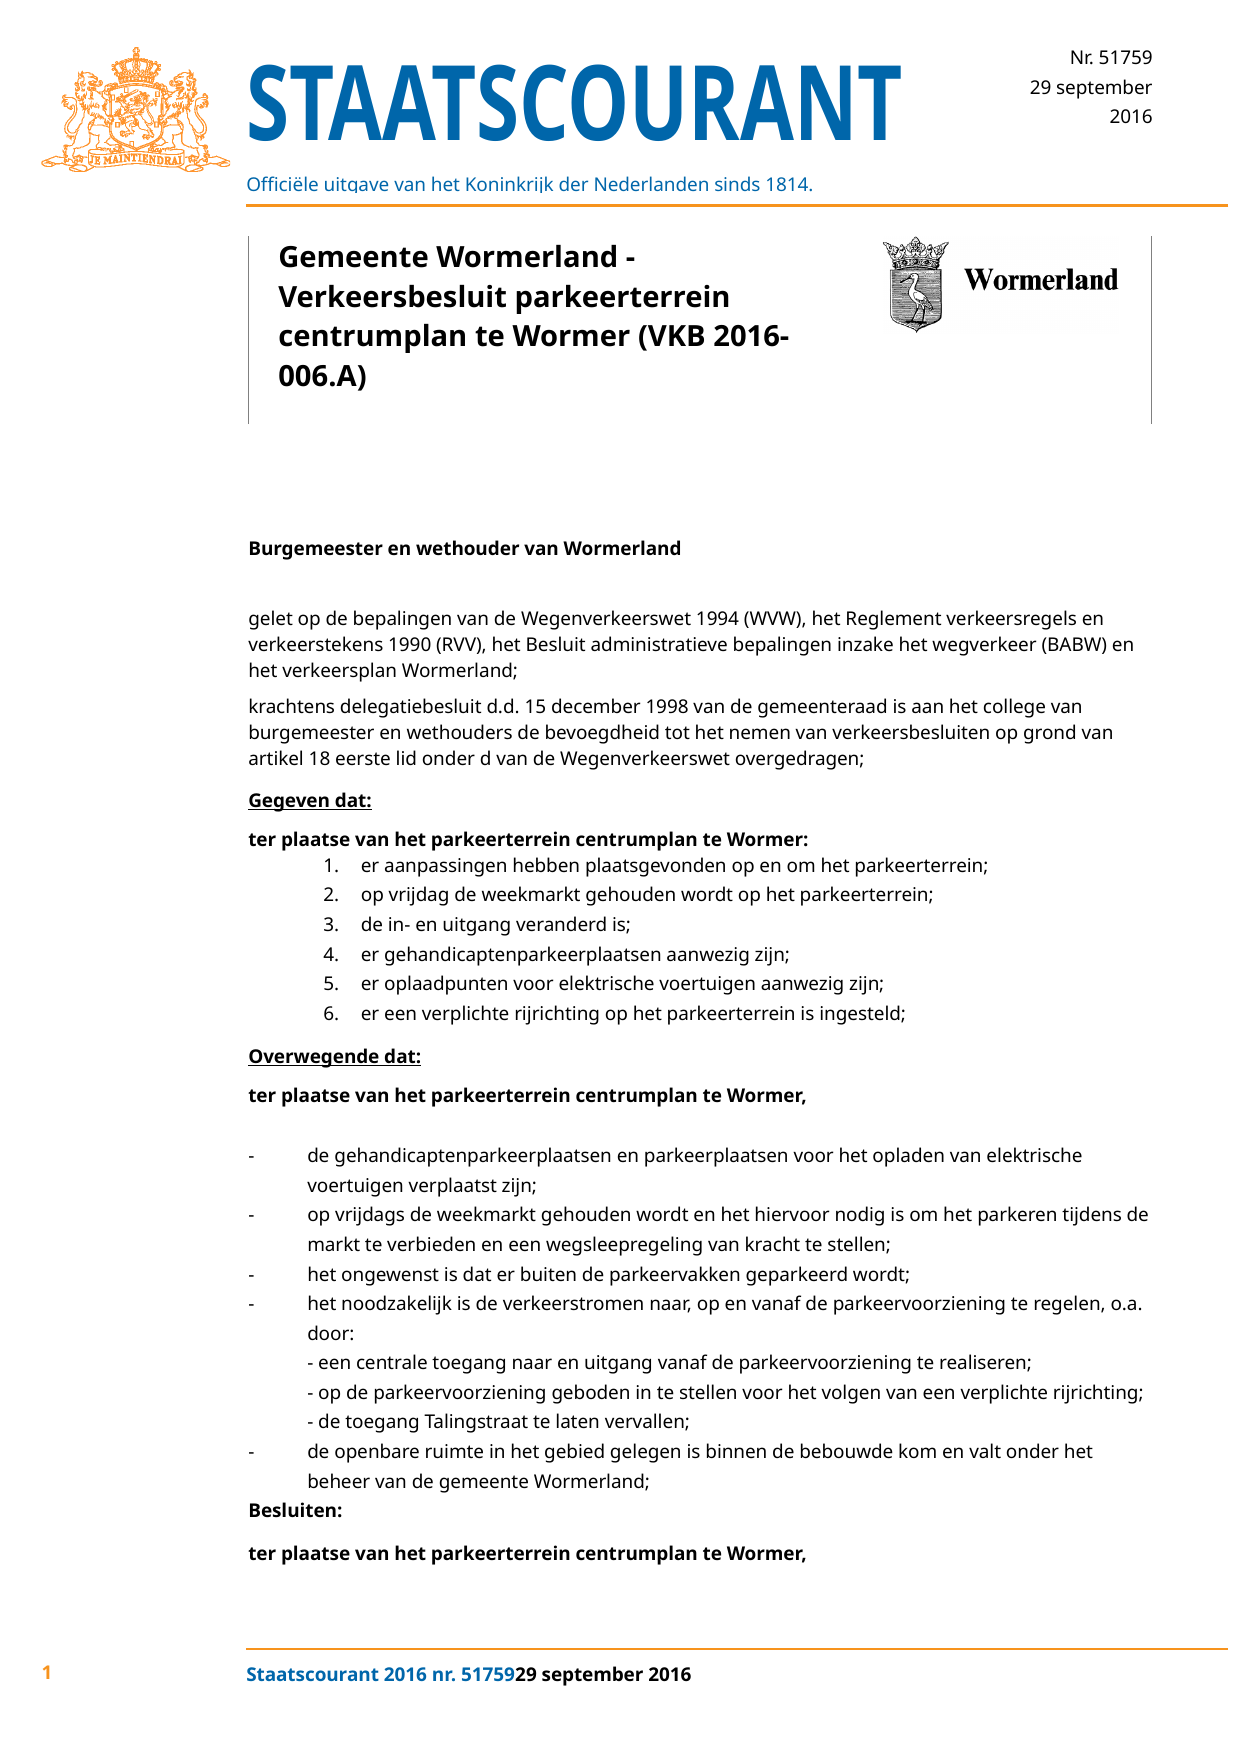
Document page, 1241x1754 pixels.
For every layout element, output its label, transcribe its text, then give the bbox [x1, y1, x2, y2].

text Gegeven dat: [248, 787, 1152, 813]
picture [882, 236, 1119, 334]
list - de toegang Talingstraat te laten vervallen; [248, 1409, 1152, 1434]
text ter plaatse van het parkeerterrein centrumplan te Wormer, [248, 1082, 1152, 1108]
text krachtens delegatiebesluit d.d. 15 december 1998 van de gemeenteraad is aan het college van burgemeester en wethouders de bevoegdheid tot het nemen van verkeersbesluiten op grond van artikel 18 eerste lid onder d van de Wegenverkeerswet overgedragen; [248, 694, 1152, 771]
list er gehandicaptenparkeerplaatsen aanwezig zijn; [323, 941, 1152, 967]
text gelet op de bepalingen van de Wegenverkeerswet 1994 (WVW), het Reglement verkeersregels en verkeerstekens 1990 (RVV), het Besluit administratieve bepalingen inzake het wegverkeer (BABW) en het verkeersplan Wormerland; [248, 606, 1152, 683]
list het ongewenst is dat er buiten de parkeervakken geparkeerd wordt; [248, 1261, 1152, 1287]
list er een verplichte rijrichting op het parkeerterrein is ingesteld; [323, 1000, 1152, 1026]
list er aanpassingen hebben plaatsgevonden op en om het parkeerterrein; [323, 852, 1152, 878]
list er oplaadpunten voor elektrische voertuigen aanwezig zijn; [323, 970, 1152, 996]
list het noodzakelijk is de verkeerstromen naar, op en vanaf de parkeervoorziening te regelen, o.a. door: [248, 1290, 1152, 1346]
text ter plaatse van het parkeerterrein centrumplan te Wormer: [248, 826, 1152, 852]
table_header [850, 236, 1151, 424]
list - op de parkeervoorziening geboden in te stellen voor het volgen van een verplichte rijrichting; [248, 1379, 1152, 1405]
table_header Gemeente Wormerland - Verkeersbesluit parkeerterrein centrumplan te Wormer (VKB 2016-006.A) [249, 236, 850, 424]
list op vrijdag de weekmarkt gehouden wordt op het parkeerterrein; [323, 882, 1152, 907]
list op vrijdags de weekmarkt gehouden wordt en het hiervoor nodig is om het parkeren tijdens de markt te verbieden en een wegsleepregeling van kracht te stellen; [248, 1202, 1152, 1257]
text ter plaatse van het parkeerterrein centrumplan te Wormer, [248, 1541, 1152, 1566]
picture [41, 47, 231, 172]
list de in- en uitgang veranderd is; [323, 911, 1152, 937]
text Burgemeester en wethouder van Wormerland [248, 535, 1152, 561]
list de gehandicaptenparkeerplaatsen en parkeerplaatsen voor het opladen van elektrische voertuigen verplaatst zijn; [248, 1142, 1152, 1198]
list - een centrale toegang naar en uitgang vanaf de parkeervoorziening te realiseren; [248, 1349, 1152, 1375]
list de openbare ruimte in het gebied gelegen is binnen de bebouwde kom en valt onder het beheer van de gemeente Wormerland; [248, 1438, 1152, 1494]
text Besluiten: [248, 1497, 1152, 1523]
text Overwegende dat: [248, 1043, 1152, 1069]
